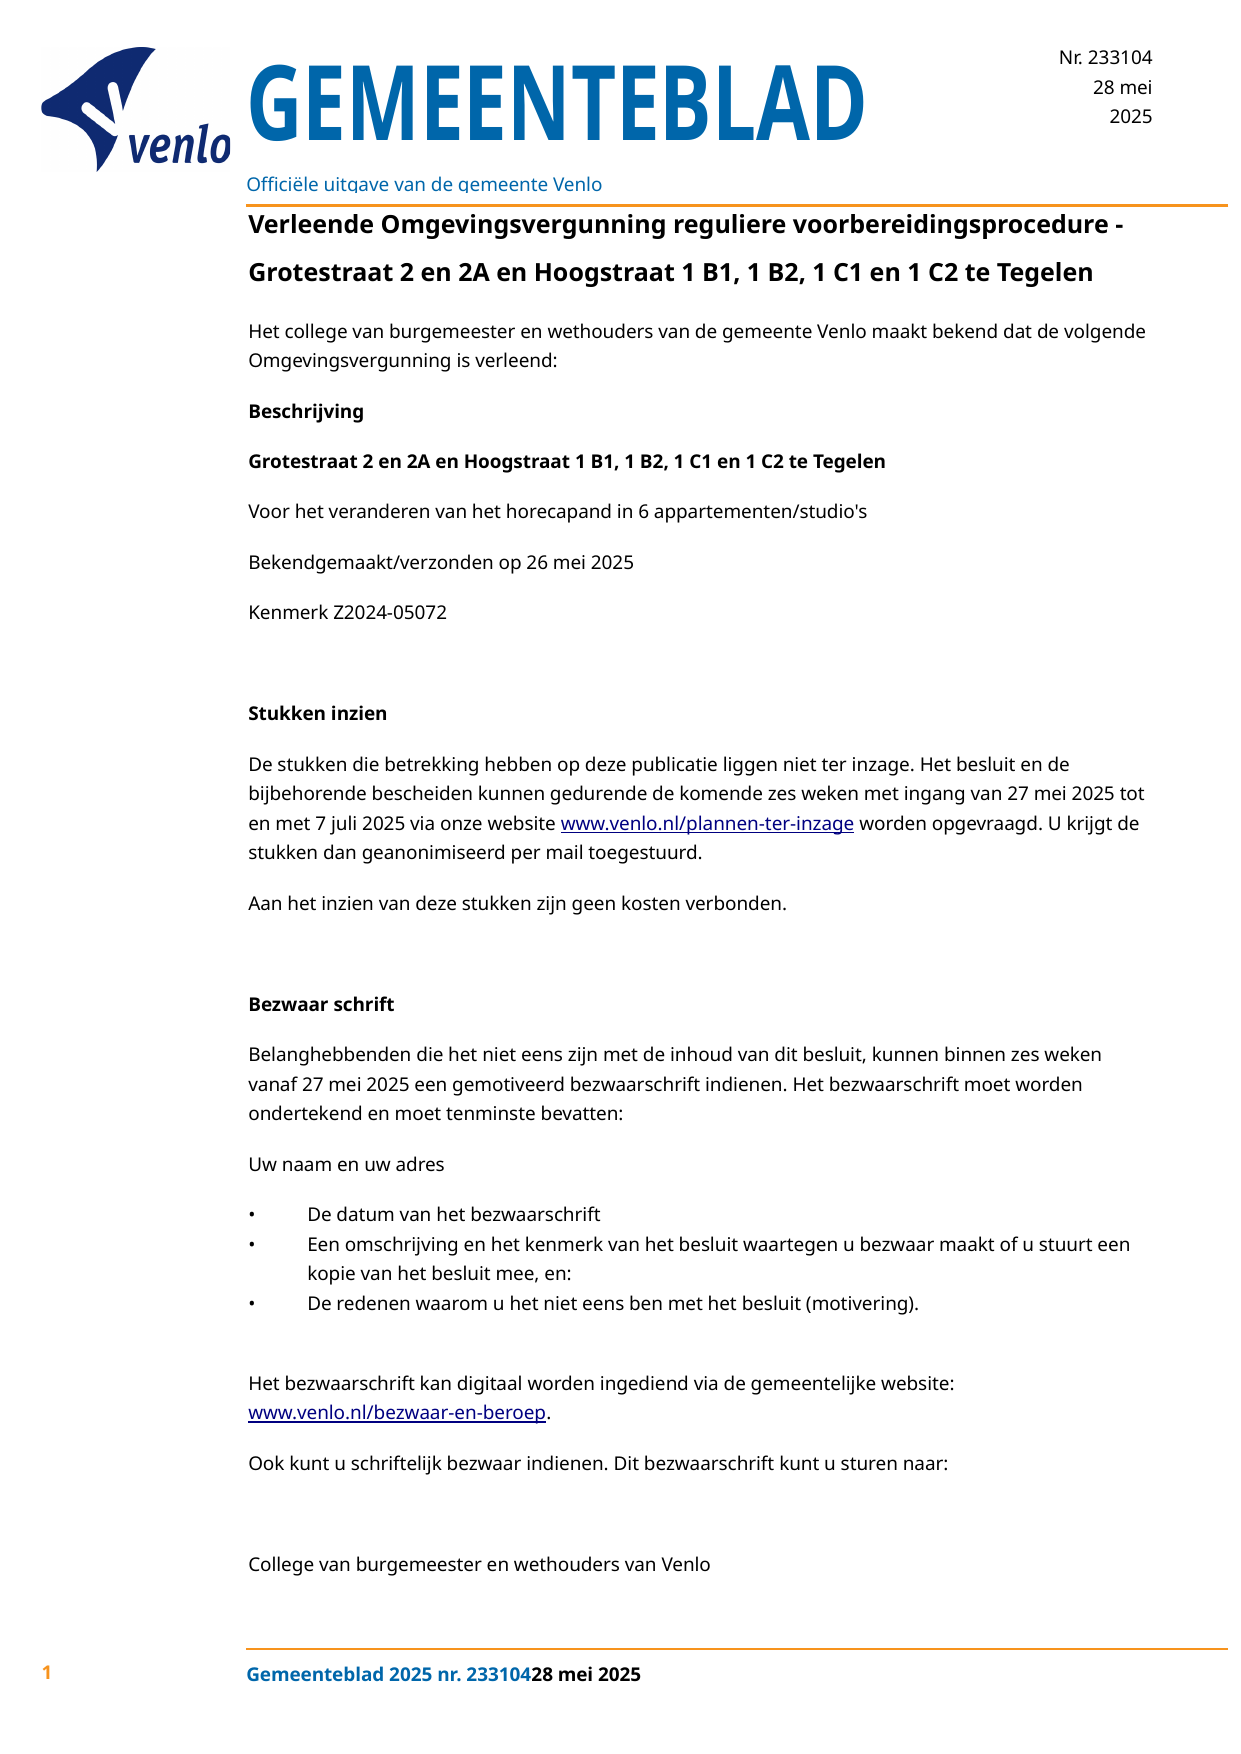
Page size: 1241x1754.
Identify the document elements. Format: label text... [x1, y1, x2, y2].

text Ook kunt u schriftelijk bezwaar indienen. Dit bezwaarschrift kunt u sturen naar: [248, 1450, 1152, 1476]
text Bekendgemaakt/verzonden op 26 mei 2025 [248, 549, 1152, 575]
list Een omschrijving en het kenmerk van het besluit waartegen u bezwaar maakt of u stuurt een kopie van het besluit mee, en: [248, 1231, 1152, 1286]
text Uw naam en uw adres [248, 1151, 1152, 1177]
text De stukken die betrekking hebben op deze publicatie liggen niet ter inzage. Het besluit en de bijbehorende bescheiden kunnen gedurende de komende zes weken met ingang van 27 mei 2025 tot en met 7 juli 2025 via onze website www.venlo.nl/plannen-ter-inzage worden opgevraagd. U krijgt de stukken dan geanonimiseerd per mail toegestuurd. [248, 751, 1152, 865]
text Stukken inzien [248, 700, 1152, 726]
text Grotestraat 2 en 2A en Hoogstraat 1 B1, 1 B2, 1 C1 en 1 C2 te Tegelen [248, 448, 1152, 474]
list De redenen waarom u het niet eens ben met het besluit (motivering). [248, 1290, 1152, 1316]
text Kenmerk Z2024-05072 [248, 599, 1152, 625]
text Het college van burgemeester en wethouders van de gemeente Venlo maakt bekend dat de volgende Omgevingsvergunning is verleend: [248, 318, 1152, 373]
text Belanghebbenden die het niet eens zijn met de inhoud van dit besluit, kunnen binnen zes weken vanaf 27 mei 2025 een gemotiveerd bezwaarschrift indienen. Het bezwaarschrift moet worden ondertekend en moet tenminste bevatten: [248, 1041, 1152, 1126]
text Het bezwaarschrift kan digitaal worden ingediend via de gemeentelijke website: www.venlo.nl/bezwaar-en-beroep. [248, 1370, 1152, 1425]
text Bezwaar schrift [248, 991, 1152, 1017]
list De datum van het bezwaarschrift [248, 1201, 1152, 1227]
text College van burgemeester en wethouders van Venlo [248, 1551, 1152, 1577]
picture [41, 47, 231, 172]
text Voor het veranderen van het horecapand in 6 appartementen/studio's [248, 499, 1152, 524]
text Aan het inzien van deze stukken zijn geen kosten verbonden. [248, 890, 1152, 916]
text Verleende Omgevingsvergunning reguliere voorbereidingsprocedure - Grotestraat 2 en 2A en Hoogstraat 1 B1, 1 B2, 1 C1 en 1 C2 te Tegelen [248, 207, 1152, 288]
text Beschrijving [248, 398, 1152, 424]
